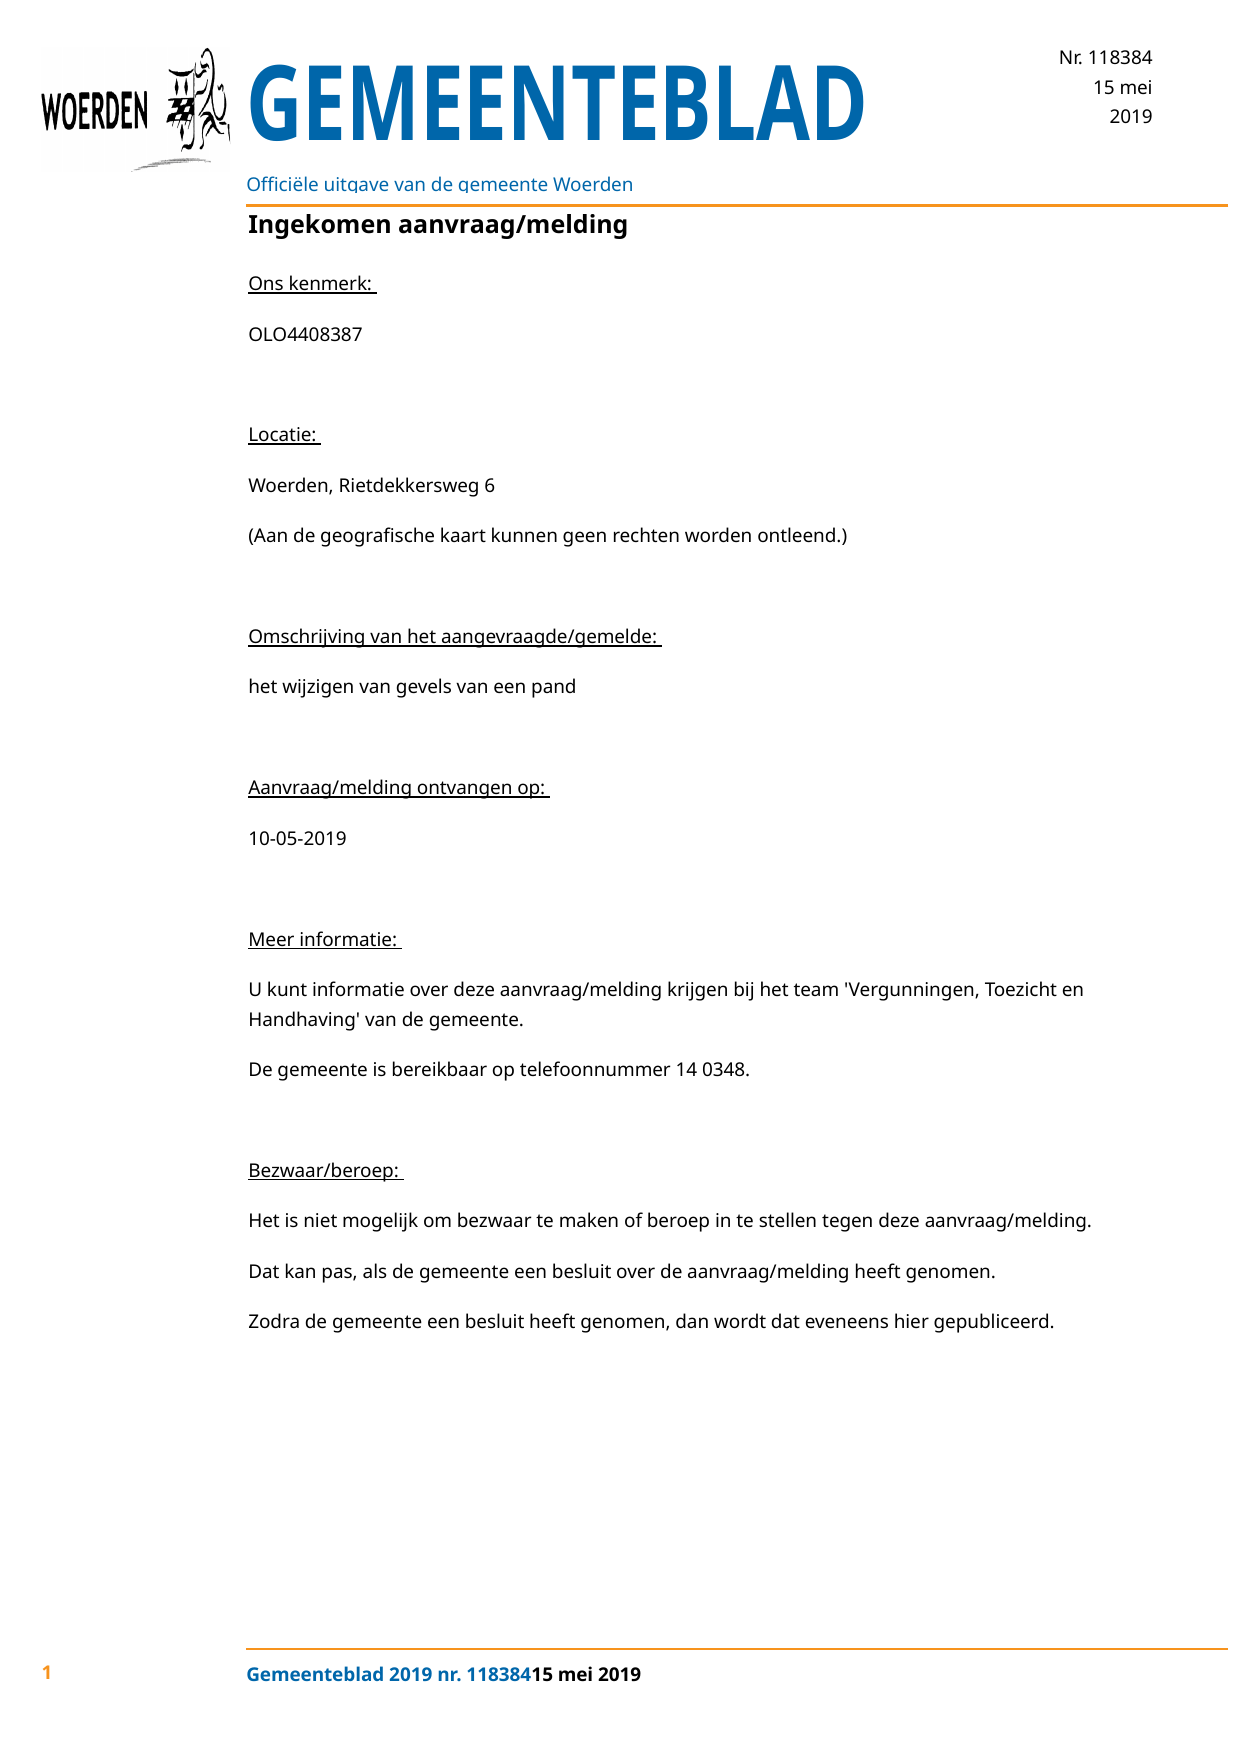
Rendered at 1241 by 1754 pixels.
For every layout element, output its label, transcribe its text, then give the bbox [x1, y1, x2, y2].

text Meer informatie: [248, 926, 1152, 951]
text Zodra de gemeente een besluit heeft genomen, dan wordt dat eveneens hier gepubliceerd. [248, 1308, 1152, 1334]
text De gemeente is bereikbaar op telefoonnummer 14 0348. [248, 1056, 1152, 1082]
text het wijzigen van gevels van een pand [248, 674, 1152, 699]
text Locatie: [248, 422, 1152, 447]
picture [41, 47, 231, 172]
text U kunt informatie over deze aanvraag/melding krijgen bij het team 'Vergunningen, Toezicht en Handhaving' van de gemeente. [248, 976, 1152, 1031]
text (Aan de geografische kaart kunnen geen rechten worden ontleend.) [248, 522, 1152, 548]
text Ingekomen aanvraag/melding [248, 207, 1152, 241]
text Het is niet mogelijk om bezwaar te maken of beroep in te stellen tegen deze aanvraag/melding. [248, 1207, 1152, 1233]
text Bezwaar/beroep: [248, 1157, 1152, 1183]
text 10-05-2019 [248, 825, 1152, 851]
text Woerden, Rietdekkersweg 6 [248, 472, 1152, 498]
text Omschrijving van het aangevraagde/gemelde: [248, 623, 1152, 649]
text Dat kan pas, als de gemeente een besluit over de aanvraag/melding heeft genomen. [248, 1258, 1152, 1283]
text OLO4408387 [248, 321, 1152, 346]
text Ons kenmerk: [248, 270, 1152, 296]
text Aanvraag/melding ontvangen op: [248, 774, 1152, 800]
